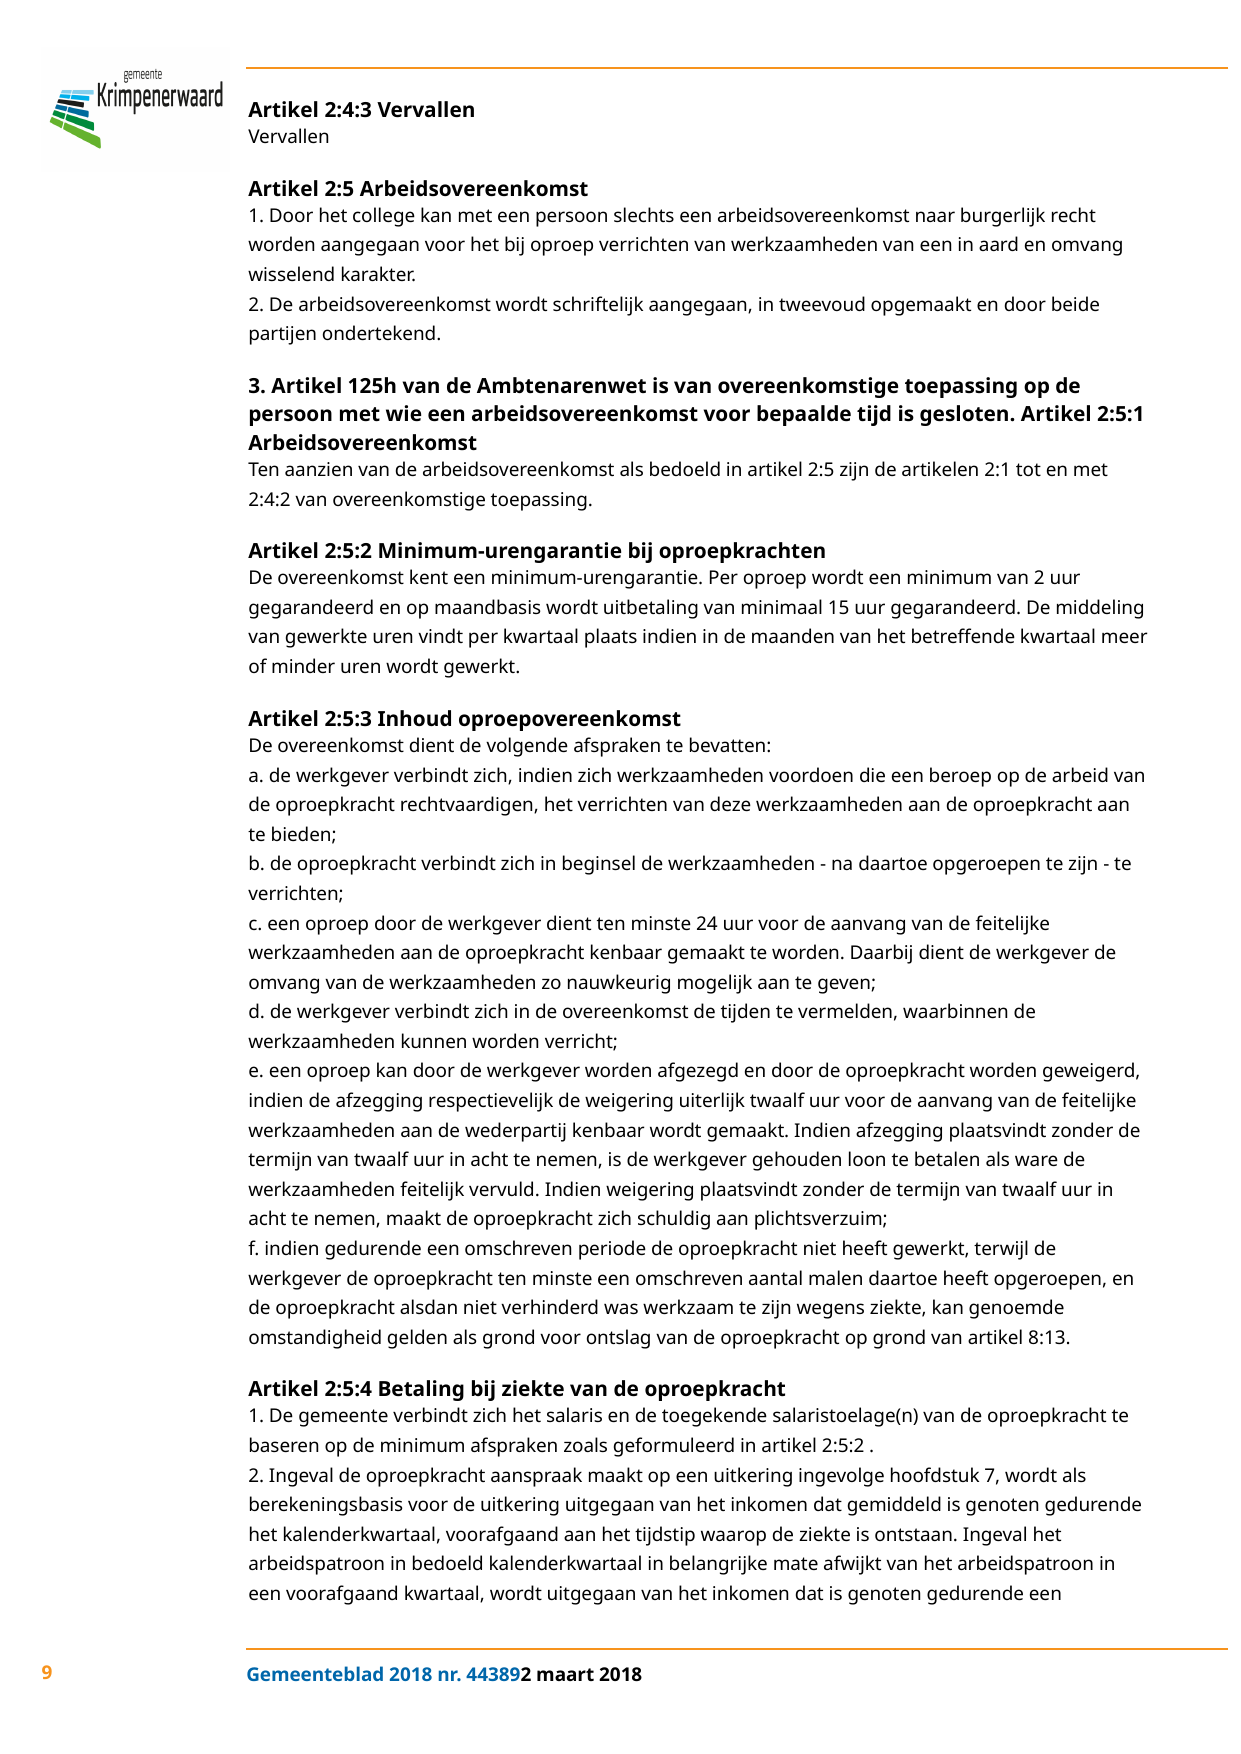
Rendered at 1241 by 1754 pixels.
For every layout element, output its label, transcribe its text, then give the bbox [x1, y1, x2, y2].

text e. een oproep kan door de werkgever worden afgezegd en door de oproepkracht worden geweigerd, indien de afzegging respectievelijk de weigering uiterlijk twaalf uur voor de aanvang van de feitelijke werkzaamheden aan de wederpartij kenbaar wordt gemaakt. Indien afzegging plaatsvindt zonder de termijn van twaalf uur in acht te nemen, is de werkgever gehouden loon te betalen als ware de werkzaamheden feitelijk vervuld. Indien weigering plaatsvindt zonder de termijn van twaalf uur in acht te nemen, maakt de oproepkracht zich schuldig aan plichtsverzuim; [248, 1058, 1152, 1231]
text Ten aanzien van de arbeidsovereenkomst als bedoeld in artikel 2:5 zijn de artikelen 2:1 tot en met 2:4:2 van overeenkomstige toepassing. [248, 456, 1152, 511]
text 2. De arbeidsovereenkomst wordt schriftelijk aangegaan, in tweevoud opgemaakt en door beide partijen ondertekend. [248, 291, 1152, 346]
text Artikel 2:5:3 Inhoud oproepovereenkomst [248, 704, 1152, 732]
text De overeenkomst dient de volgende afspraken te bevatten: [248, 732, 1152, 758]
text 1. De gemeente verbindt zich het salaris en de toegekende salaristoelage(n) van de oproepkracht te baseren op de minimum afspraken zoals geformuleerd in artikel 2:5:2 . [248, 1403, 1152, 1458]
text Artikel 2:5 Arbeidsovereenkomst [248, 174, 1152, 202]
text Artikel 2:5:2 Minimum-urengarantie bij oproepkrachten [248, 536, 1152, 564]
text 1. Door het college kan met een persoon slechts een arbeidsovereenkomst naar burgerlijk recht worden aangegaan voor het bij oproep verrichten van werkzaamheden van een in aard en omvang wisselend karakter. [248, 202, 1152, 287]
text Vervallen [248, 123, 1152, 149]
text f. indien gedurende een omschreven periode de oproepkracht niet heeft gewerkt, terwijl de werkgever de oproepkracht ten minste een omschreven aantal malen daartoe heeft opgeroepen, en de oproepkracht alsdan niet verhinderd was werkzaam te zijn wegens ziekte, kan genoemde omstandigheid gelden als grond voor ontslag van de oproepkracht op grond van artikel 8:13. [248, 1235, 1152, 1349]
text De overeenkomst kent een minimum-urengarantie. Per oproep wordt een minimum van 2 uur gegarandeerd en op maandbasis wordt uitbetaling van minimaal 15 uur gegarandeerd. De middeling van gewerkte uren vindt per kwartaal plaats indien in de maanden van het betreffende kwartaal meer of minder uren wordt gewerkt. [248, 564, 1152, 679]
picture [41, 47, 231, 172]
text Artikel 2:4:3 Vervallen [248, 95, 1152, 123]
text 2. Ingeval de oproepkracht aanspraak maakt op een uitkering ingevolge hoofdstuk 7, wordt als berekeningsbasis voor de uitkering uitgegaan van het inkomen dat gemiddeld is genoten gedurende het kalenderkwartaal, voorafgaand aan het tijdstip waarop de ziekte is ontstaan. Ingeval het arbeidspatroon in bedoeld kalenderkwartaal in belangrijke mate afwijkt van het arbeidspatroon in een voorafgaand kwartaal, wordt uitgegaan van het inkomen dat is genoten gedurende een [248, 1462, 1152, 1606]
text 3. Artikel 125h van de Ambtenarenwet is van overeenkomstige toepassing op de persoon met wie een arbeidsovereenkomst voor bepaalde tijd is gesloten. Artikel 2:5:1 Arbeidsovereenkomst [248, 371, 1152, 456]
text b. de oproepkracht verbindt zich in beginsel de werkzaamheden - na daartoe opgeroepen te zijn - te verrichten; [248, 851, 1152, 906]
text a. de werkgever verbindt zich, indien zich werkzaamheden voordoen die een beroep op de arbeid van de oproepkracht rechtvaardigen, het verrichten van deze werkzaamheden aan de oproepkracht aan te bieden; [248, 762, 1152, 847]
text Artikel 2:5:4 Betaling bij ziekte van de oproepkracht [248, 1374, 1152, 1403]
text c. een oproep door de werkgever dient ten minste 24 uur voor de aanvang van de feitelijke werkzaamheden aan de oproepkracht kenbaar gemaakt te worden. Daarbij dient de werkgever de omvang van de werkzaamheden zo nauwkeurig mogelijk aan te geven; [248, 910, 1152, 994]
text d. de werkgever verbindt zich in de overeenkomst de tijden te vermelden, waarbinnen de werkzaamheden kunnen worden verricht; [248, 998, 1152, 1054]
